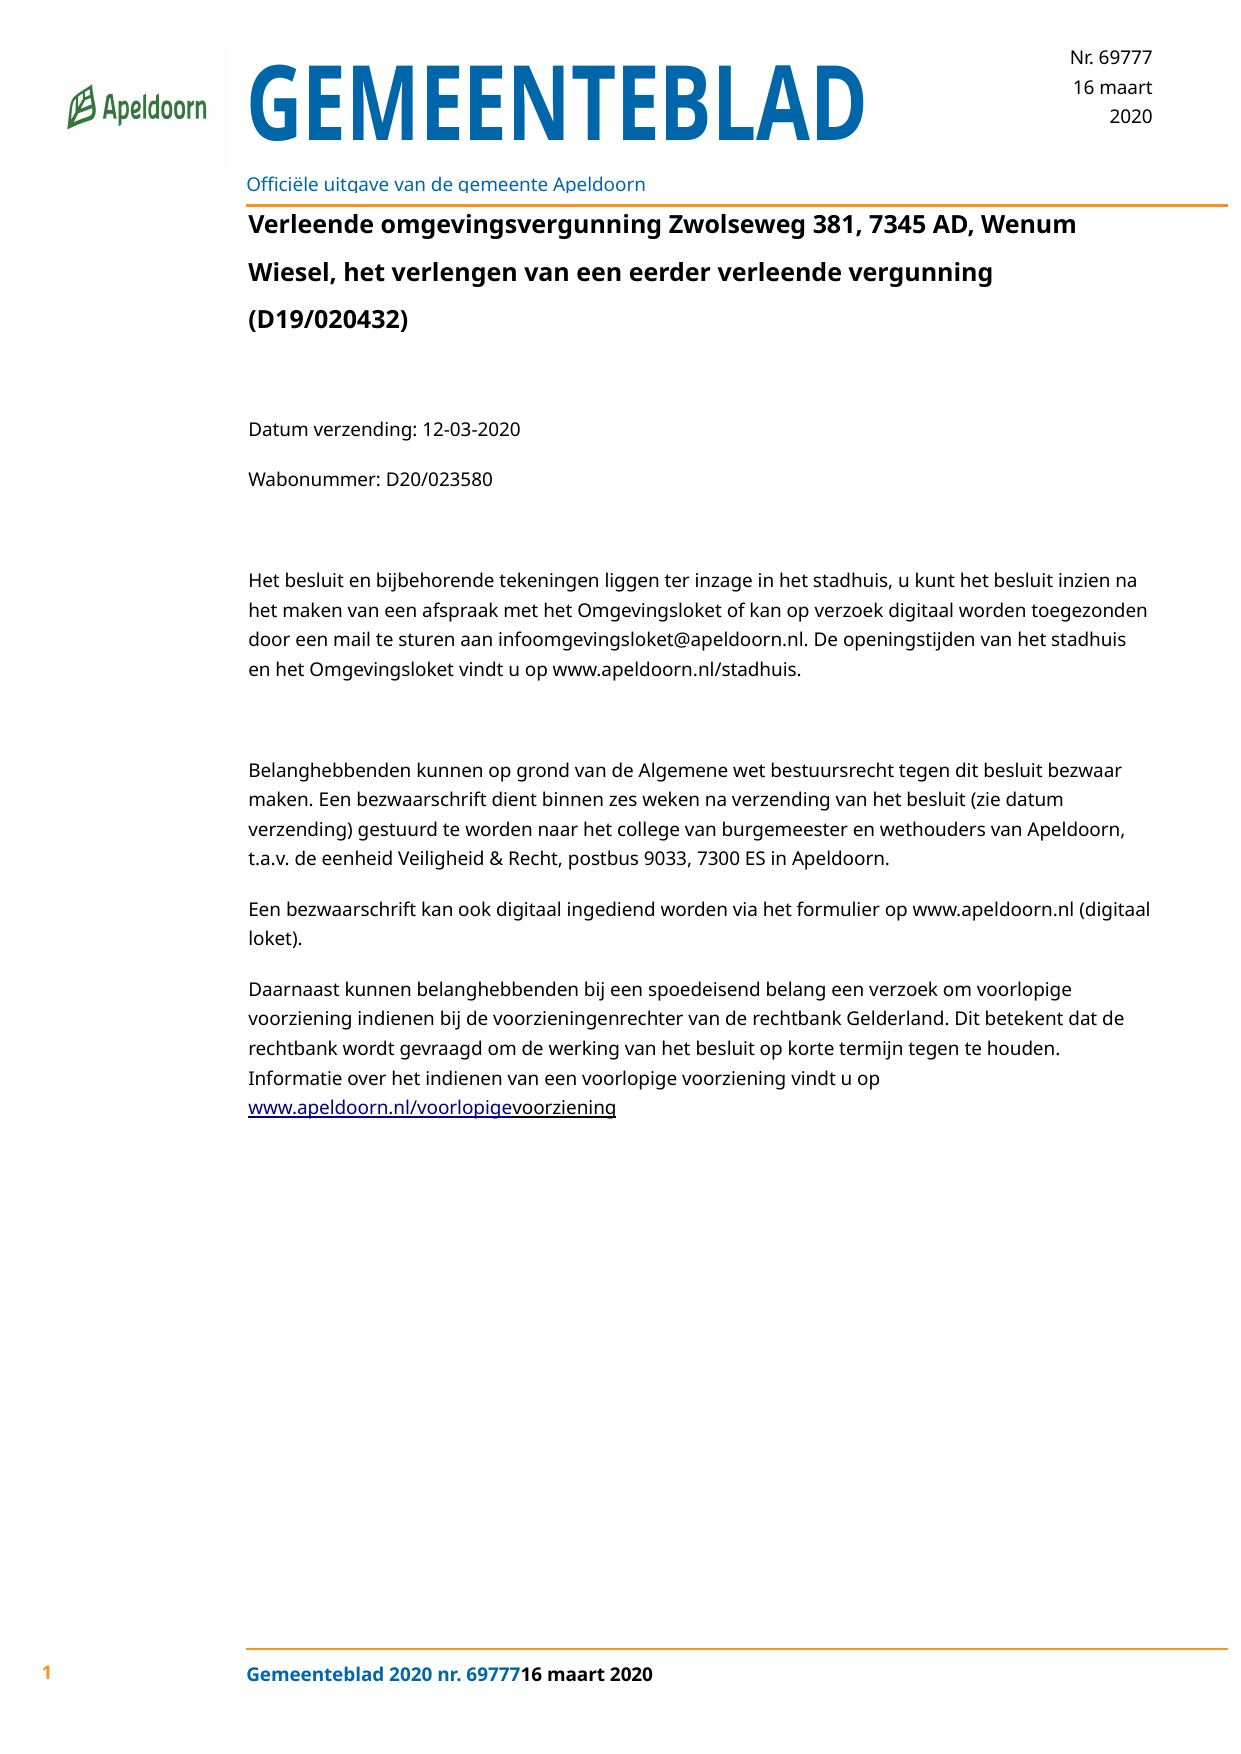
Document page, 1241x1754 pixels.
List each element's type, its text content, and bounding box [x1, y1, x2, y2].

text Verleende omgevingsvergunning Zwolseweg 381, 7345 AD, Wenum Wiesel, het verlengen van een eerder verleende vergunning (D19/020432) [248, 207, 1152, 336]
text Daarnaast kunnen belanghebbenden bij een spoedeisend belang een verzoek om voorlopige voorziening indienen bij de voorzieningenrechter van de rechtbank Gelderland. Dit betekent dat de rechtbank wordt gevraagd om de werking van het besluit op korte termijn tegen te houden. Informatie over het indienen van een voorlopige voorziening vindt u op www.apeldoorn.nl/voorlopigevoorziening [248, 976, 1152, 1120]
text Het besluit en bijbehorende tekeningen liggen ter inzage in het stadhuis, u kunt het besluit inzien na het maken van een afspraak met het Omgevingsloket of kan op verzoek digitaal worden toegezonden door een mail te sturen aan infoomgevingsloket@apeldoorn.nl. De openingstijden van het stadhuis en het Omgevingsloket vindt u op www.apeldoorn.nl/stadhuis. [248, 567, 1152, 682]
picture [41, 47, 231, 172]
text Datum verzending: 12-03-2020 [248, 416, 1152, 442]
text Belanghebbenden kunnen op grond van de Algemene wet bestuursrecht tegen dit besluit bezwaar maken. Een bezwaarschrift dient binnen zes weken na verzending van het besluit (zie datum verzending) gestuurd te worden naar het college van burgemeester en wethouders van Apeldoorn, t.a.v. de eenheid Veiligheid & Recht, postbus 9033, 7300 ES in Apeldoorn. [248, 757, 1152, 871]
text Een bezwaarschrift kan ook digitaal ingediend worden via het formulier op www.apeldoorn.nl (digitaal loket). [248, 896, 1152, 951]
text Wabonummer: D20/023580 [248, 466, 1152, 492]
